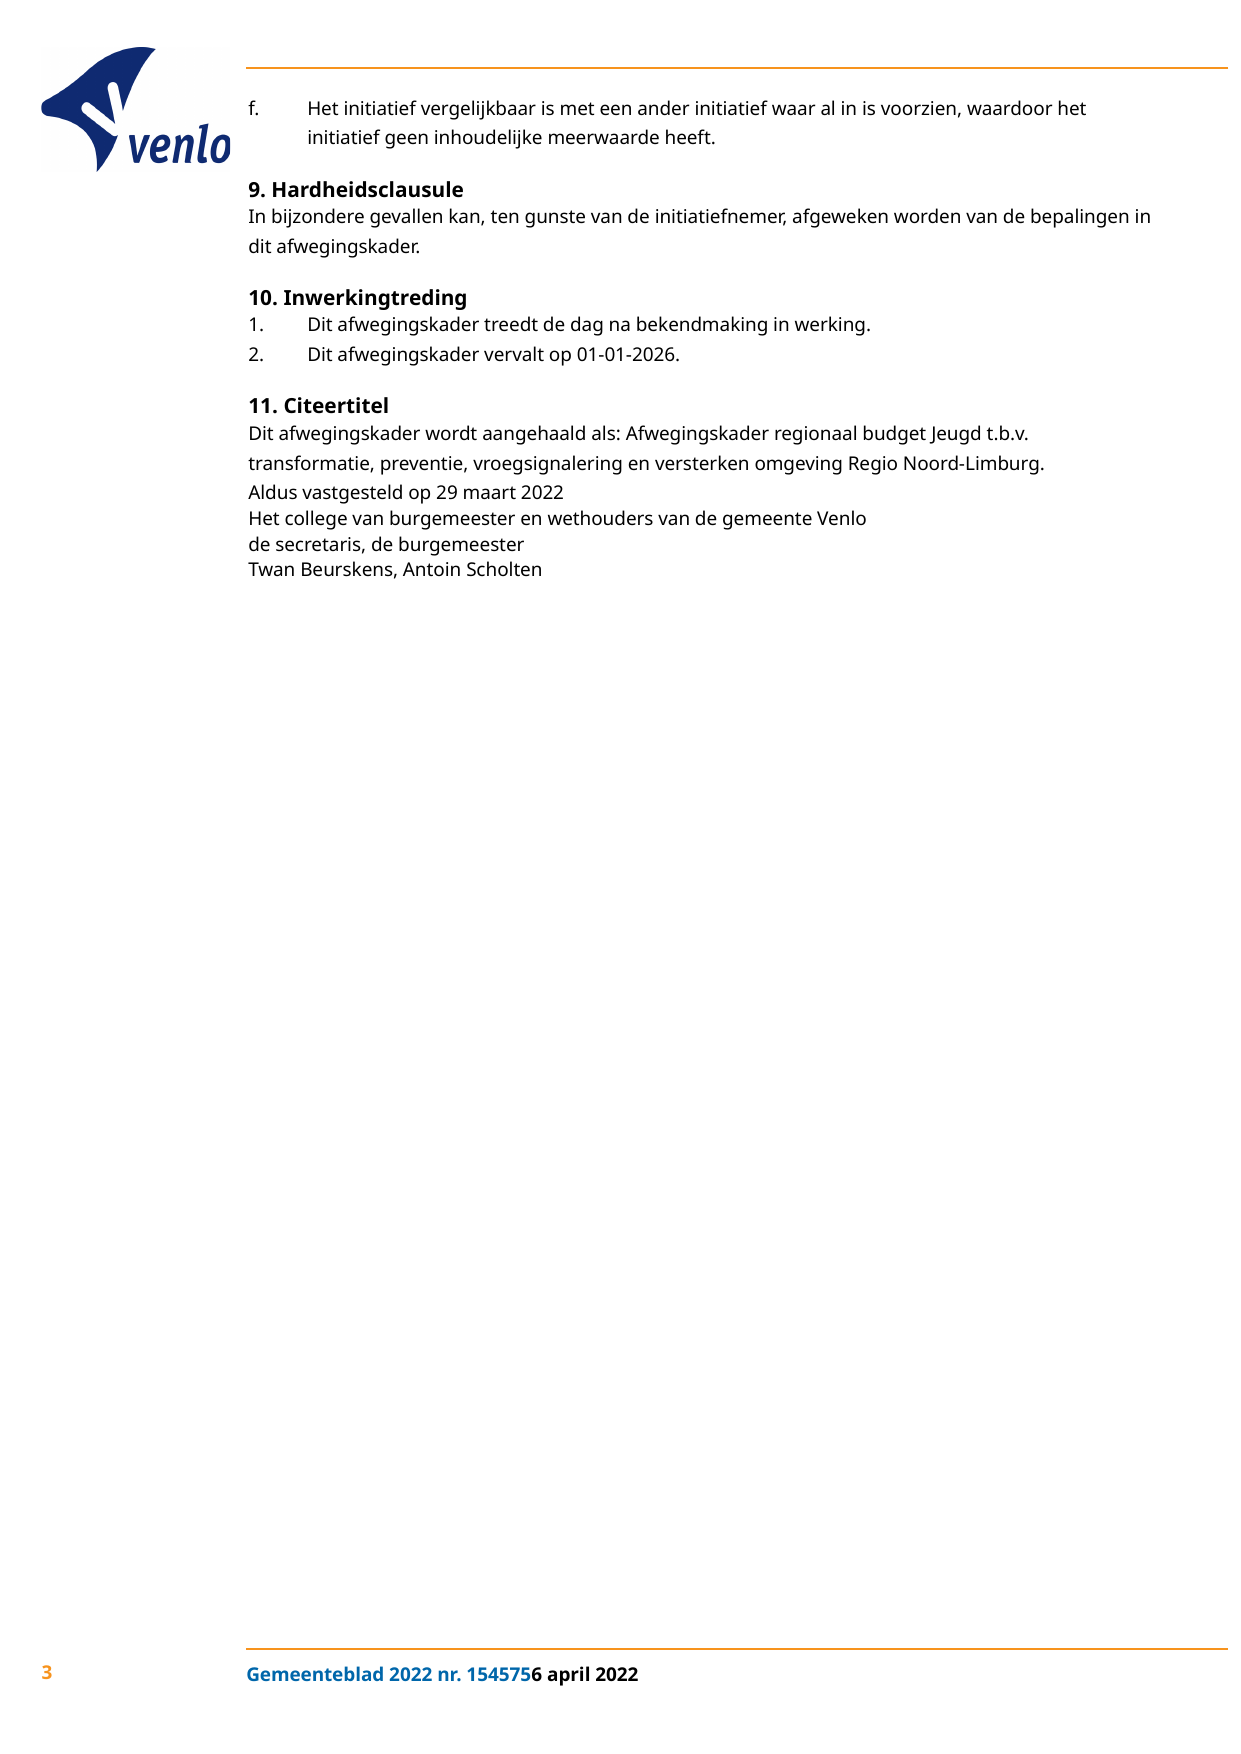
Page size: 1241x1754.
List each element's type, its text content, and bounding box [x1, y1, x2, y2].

list Dit afwegingskader vervalt op 01-01-2026. [248, 341, 1152, 367]
text de secretaris, de burgemeester [248, 531, 1152, 556]
text 9. Hardheidsclausule [248, 175, 1152, 203]
list Het initiatief vergelijkbaar is met een ander initiatief waar al in is voorzien, waardoor het initiatief geen inhoudelijke meerwaarde heeft. [248, 95, 1152, 150]
text 11. Citeertitel [248, 392, 1152, 420]
text Aldus vastgesteld op 29 maart 2022 [248, 479, 1152, 505]
list Dit afwegingskader treedt de dag na bekendmaking in werking. [248, 312, 1152, 337]
text 10. Inwerkingtreding [248, 283, 1152, 312]
text Dit afwegingskader wordt aangehaald als: Afwegingskader regionaal budget Jeugd t.b.v. transformatie, preventie, vroegsignalering en versterken omgeving Regio Noord-Limburg. [248, 420, 1152, 475]
picture [41, 47, 231, 172]
text In bijzondere gevallen kan, ten gunste van de initiatiefnemer, afgeweken worden van de bepalingen in dit afwegingskader. [248, 203, 1152, 258]
text Twan Beurskens, Antoin Scholten [248, 556, 1152, 582]
text Het college van burgemeester en wethouders van de gemeente Venlo [248, 505, 1152, 531]
